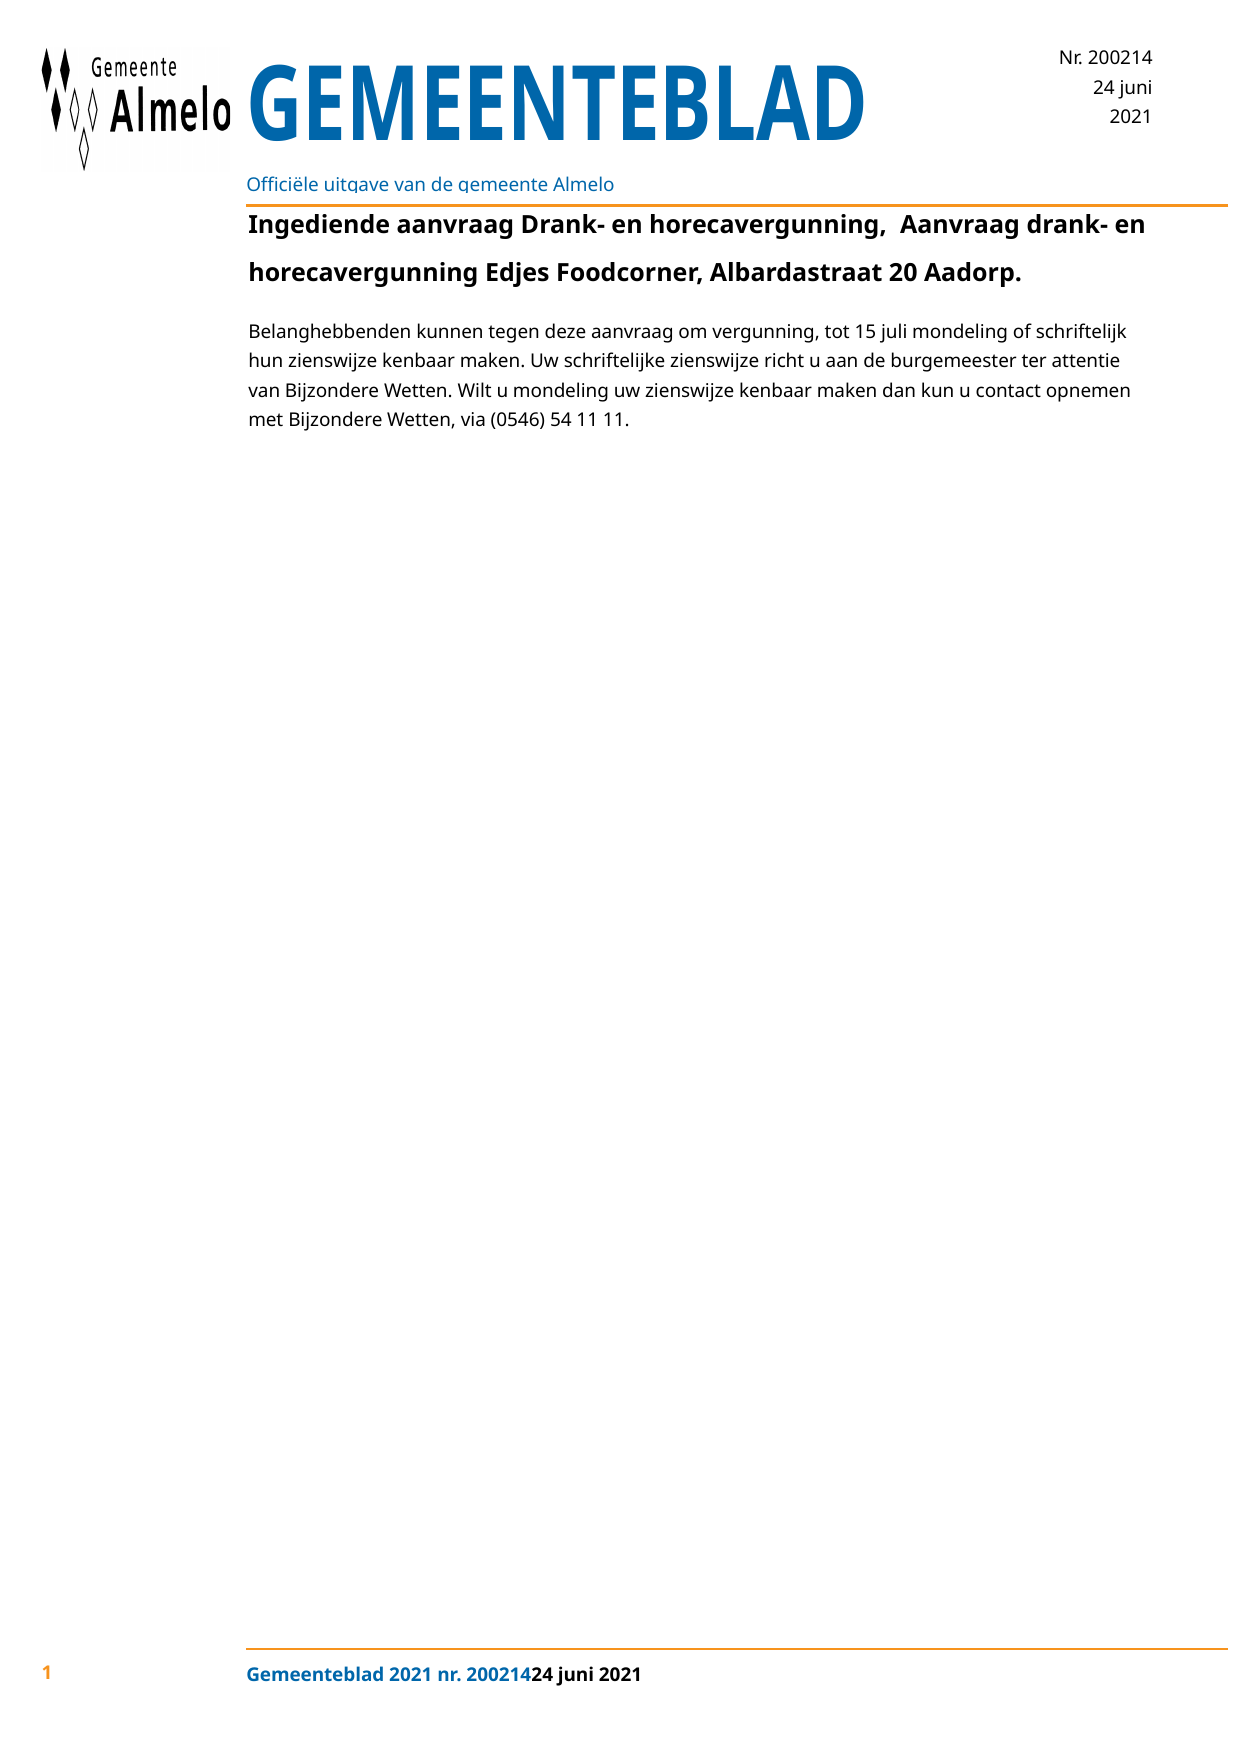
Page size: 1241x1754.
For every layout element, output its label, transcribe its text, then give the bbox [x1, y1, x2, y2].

picture [41, 47, 231, 172]
text Ingediende aanvraag Drank- en horecavergunning, Aanvraag drank- en horecavergunning Edjes Foodcorner, Albardastraat 20 Aadorp. [248, 207, 1152, 288]
text Belanghebbenden kunnen tegen deze aanvraag om vergunning, tot 15 juli mondeling of schriftelijk hun zienswijze kenbaar maken. Uw schriftelijke zienswijze richt u aan de burgemeester ter attentie van Bijzondere Wetten. Wilt u mondeling uw zienswijze kenbaar maken dan kun u contact opnemen met Bijzondere Wetten, via (0546) 54 11 11. [248, 318, 1152, 432]
